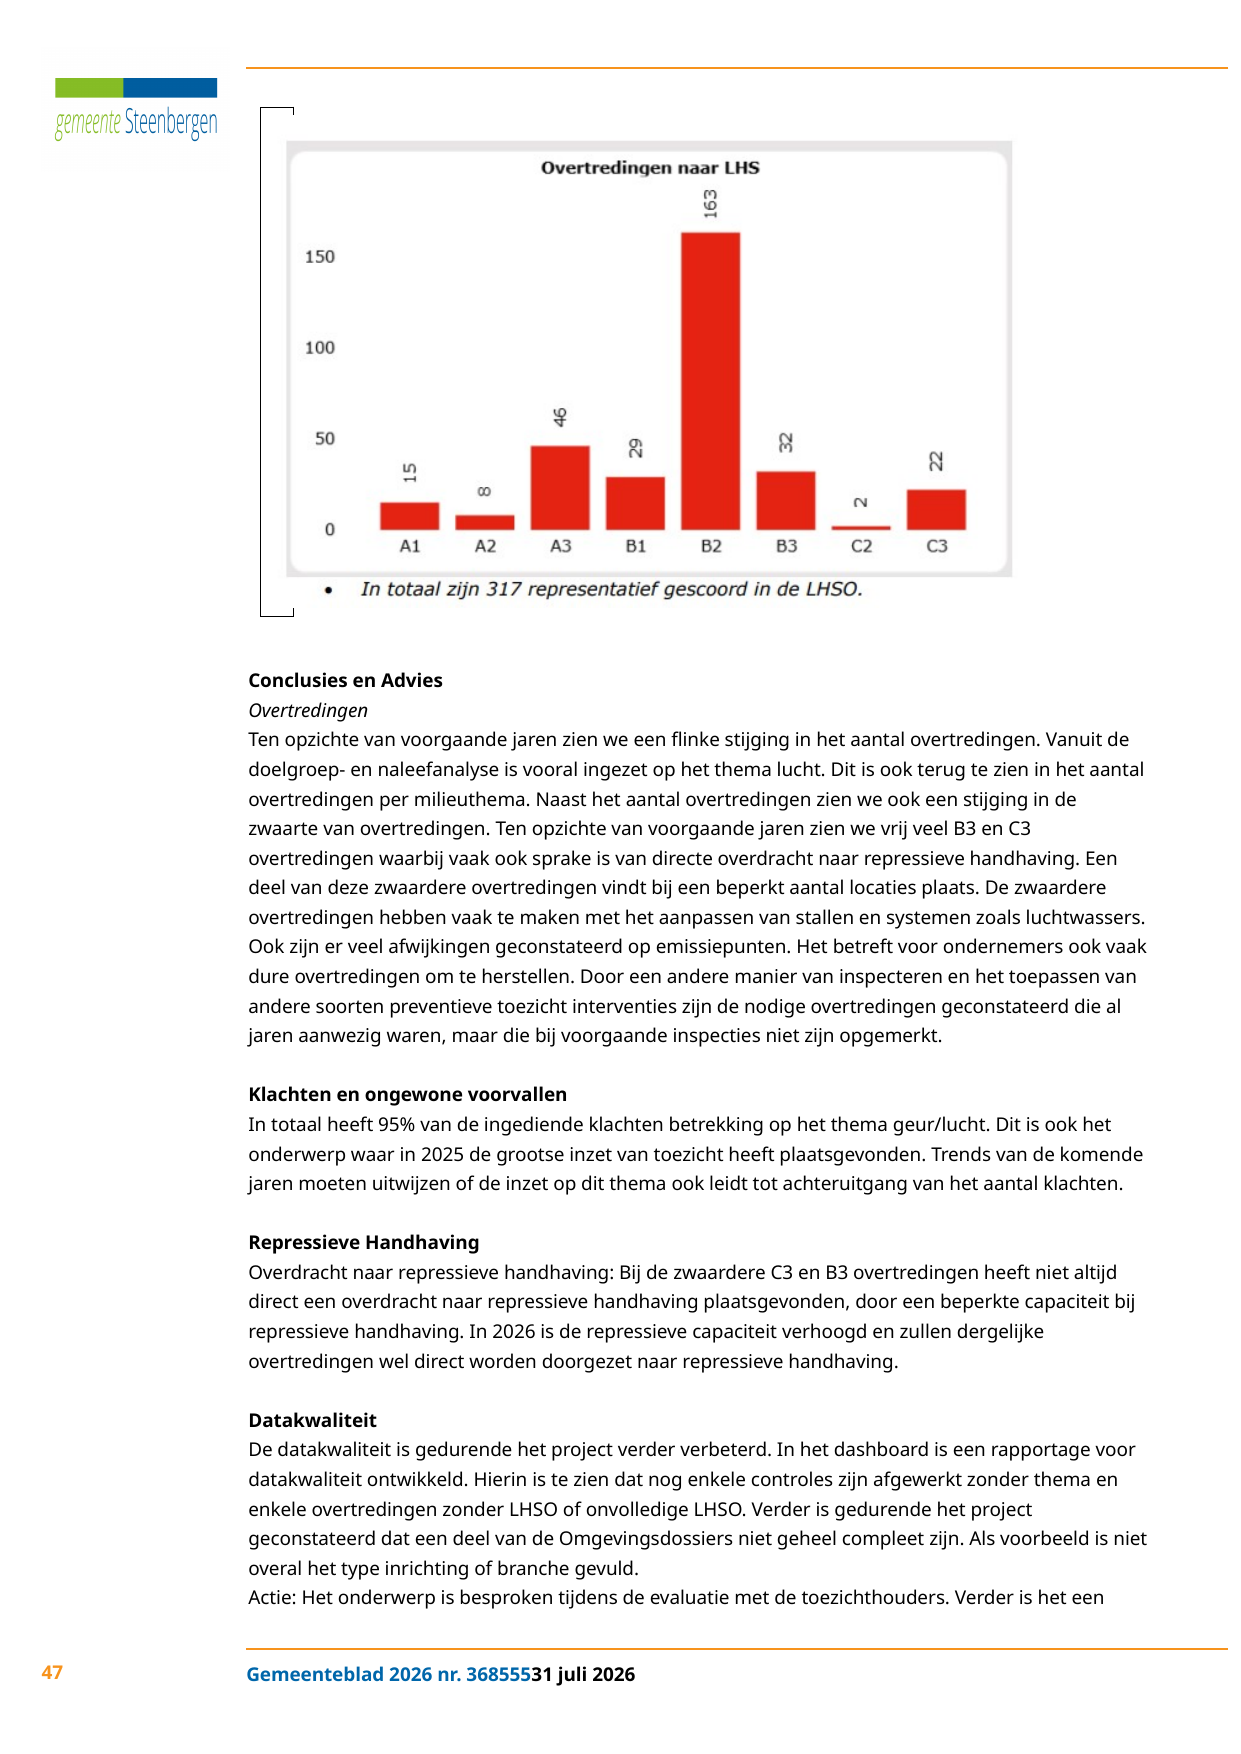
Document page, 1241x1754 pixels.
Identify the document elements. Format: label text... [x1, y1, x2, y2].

text Ten opzichte van voorgaande jaren zien we een flinke stijging in het aantal overtredingen. Vanuit de doelgroep- en naleefanalyse is vooral ingezet op het thema lucht. Dit is ook terug te zien in het aantal overtredingen per milieuthema. Naast het aantal overtredingen zien we ook een stijging in de zwaarte van overtredingen. Ten opzichte van voorgaande jaren zien we vrij veel B3 en C3 overtredingen waarbij vaak ook sprake is van directe overdracht naar repressieve handhaving. Een deel van deze zwaardere overtredingen vindt bij een beperkt aantal locaties plaats. De zwaardere overtredingen hebben vaak te maken met het aanpassen van stallen en systemen zoals luchtwassers. Ook zijn er veel afwijkingen geconstateerd op emissiepunten. Het betreft voor ondernemers ook vaak dure overtredingen om te herstellen. Door een andere manier van inspecteren en het toepassen van andere soorten preventieve toezicht interventies zijn de nodige overtredingen geconstateerd die al jaren aanwezig waren, maar die bij voorgaande inspecties niet zijn opgemerkt. [248, 727, 1152, 1048]
text Actie: Het onderwerp is besproken tijdens de evaluatie met de toezichthouders. Verder is het een [248, 1584, 1152, 1610]
text Repressieve Handhaving [248, 1229, 1152, 1255]
picture [268, 115, 1037, 608]
text Klachten en ongewone voorvallen [248, 1082, 1152, 1107]
text Overtredingen [248, 697, 1152, 723]
text Overdracht naar repressieve handhaving: Bij de zwaardere C3 en B3 overtredingen heeft niet altijd direct een overdracht naar repressieve handhaving plaatsgevonden, door een beperkte capaciteit bij repressieve handhaving. In 2026 is de repressieve capaciteit verhoogd en zullen dergelijke overtredingen wel direct worden doorgezet naar repressieve handhaving. [248, 1259, 1152, 1374]
picture [41, 47, 231, 172]
text In totaal heeft 95% van de ingediende klachten betrekking op het thema geur/lucht. Dit is ook het onderwerp waar in 2025 de grootse inzet van toezicht heeft plaatsgevonden. Trends van de komende jaren moeten uitwijzen of de inzet op dit thema ook leidt tot achteruitgang van het aantal klachten. [248, 1111, 1152, 1196]
text Datakwaliteit [248, 1407, 1152, 1433]
text Conclusies en Advies [248, 667, 1152, 693]
text De datakwaliteit is gedurende het project verder verbeterd. In het dashboard is een rapportage voor datakwaliteit ontwikkeld. Hierin is te zien dat nog enkele controles zijn afgewerkt zonder thema en enkele overtredingen zonder LHSO of onvolledige LHSO. Verder is gedurende het project geconstateerd dat een deel van de Omgevingsdossiers niet geheel compleet zijn. Als voorbeeld is niet overal het type inrichting of branche gevuld. [248, 1437, 1152, 1581]
